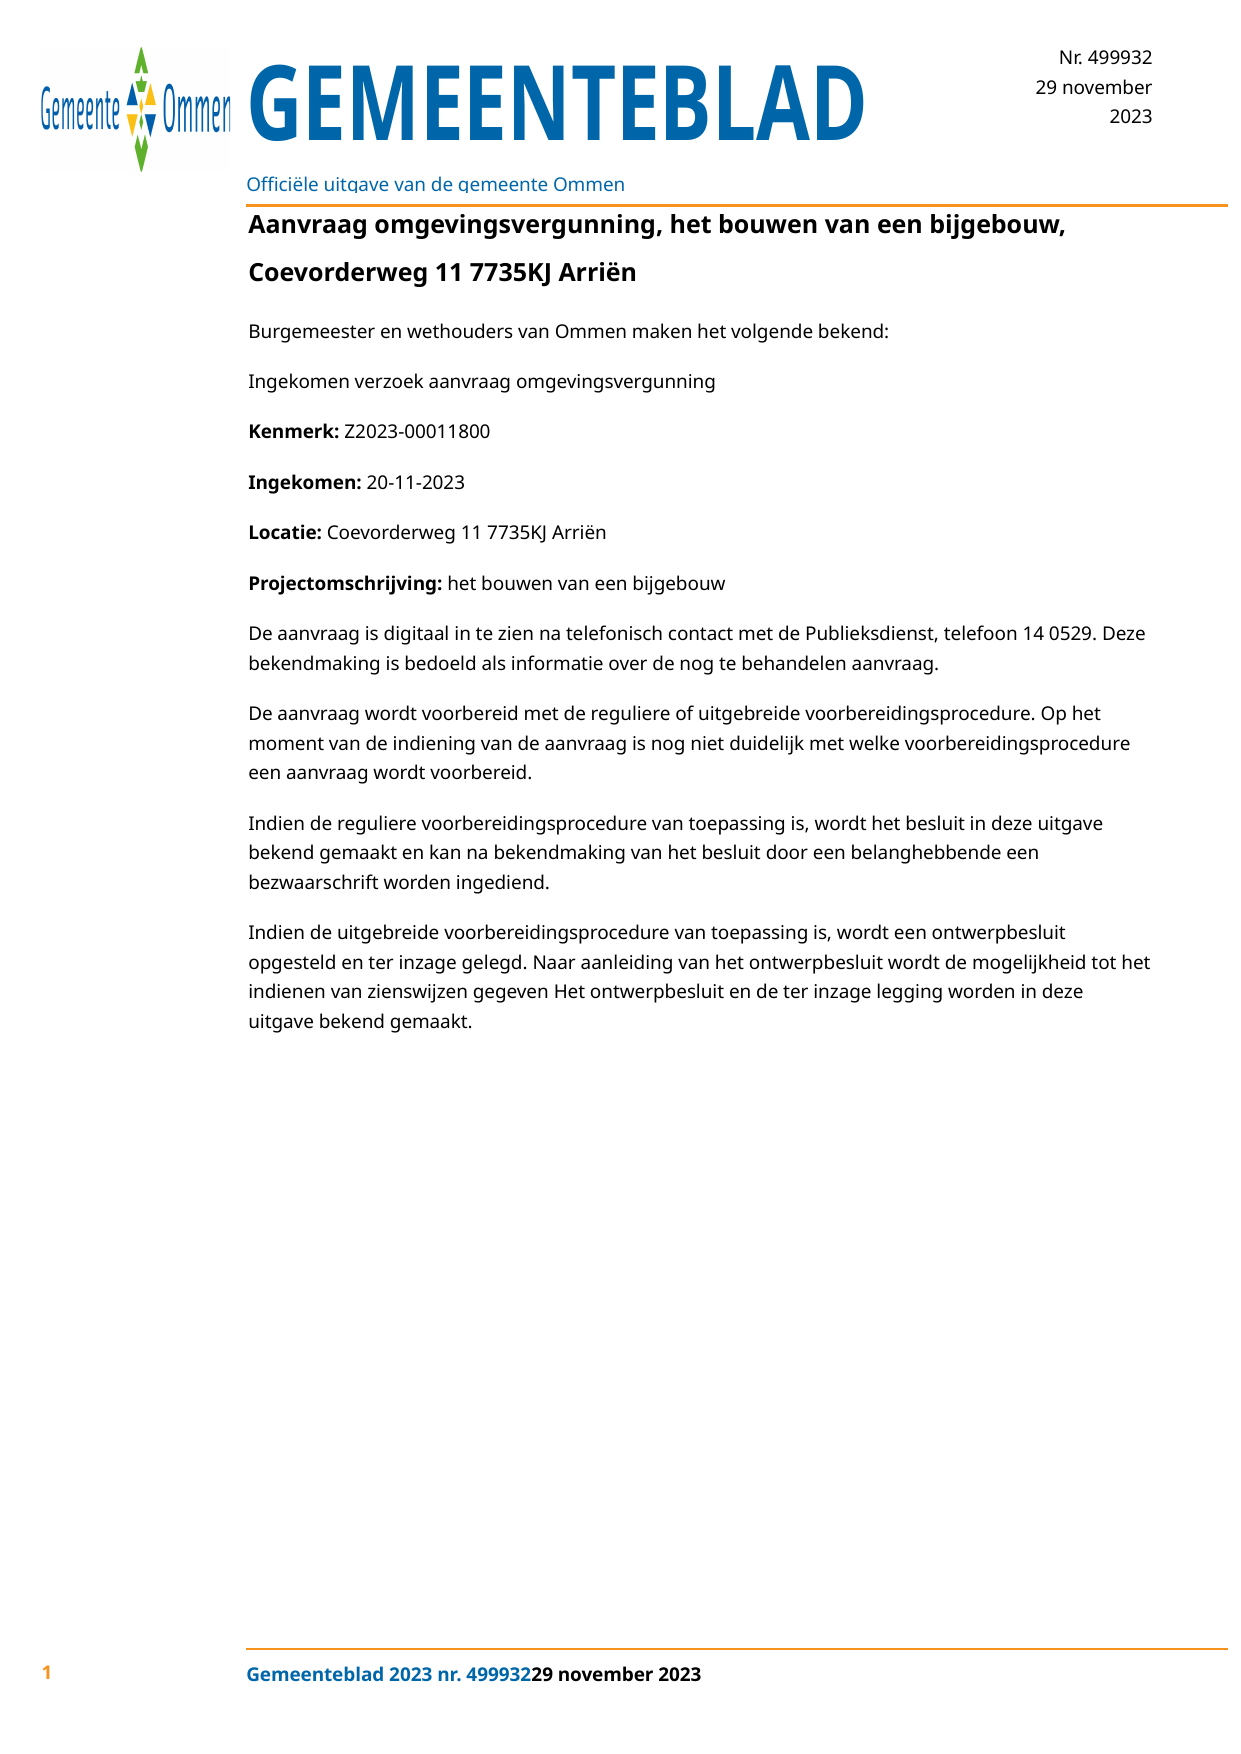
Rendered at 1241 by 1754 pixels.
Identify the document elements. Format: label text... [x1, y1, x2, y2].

text Aanvraag omgevingsvergunning, het bouwen van een bijgebouw, Coevorderweg 11 7735KJ Arriën [248, 207, 1152, 288]
text Burgemeester en wethouders van Ommen maken het volgende bekend: [248, 318, 1152, 344]
text Projectomschrijving: het bouwen van een bijgebouw [248, 570, 1152, 596]
text Ingekomen verzoek aanvraag omgevingsvergunning [248, 368, 1152, 394]
picture [41, 47, 231, 172]
text De aanvraag is digitaal in te zien na telefonisch contact met de Publieksdienst, telefoon 14 0529. Deze bekendmaking is bedoeld als informatie over de nog te behandelen aanvraag. [248, 620, 1152, 676]
text De aanvraag wordt voorbereid met de reguliere of uitgebreide voorbereidingsprocedure. Op het moment van de indiening van de aanvraag is nog niet duidelijk met welke voorbereidingsprocedure een aanvraag wordt voorbereid. [248, 700, 1152, 785]
text Kenmerk: Z2023-00011800 [248, 419, 1152, 444]
text Indien de uitgebreide voorbereidingsprocedure van toepassing is, wordt een ontwerpbesluit opgesteld en ter inzage gelegd. Naar aanleiding van het ontwerpbesluit wordt de mogelijkheid tot het indienen van zienswijzen gegeven Het ontwerpbesluit en de ter inzage legging worden in deze uitgave bekend gemaakt. [248, 919, 1152, 1034]
text Indien de reguliere voorbereidingsprocedure van toepassing is, wordt het besluit in deze uitgave bekend gemaakt en kan na bekendmaking van het besluit door een belanghebbende een bezwaarschrift worden ingediend. [248, 810, 1152, 895]
text Locatie: Coevorderweg 11 7735KJ Arriën [248, 519, 1152, 545]
text Ingekomen: 20-11-2023 [248, 469, 1152, 495]
